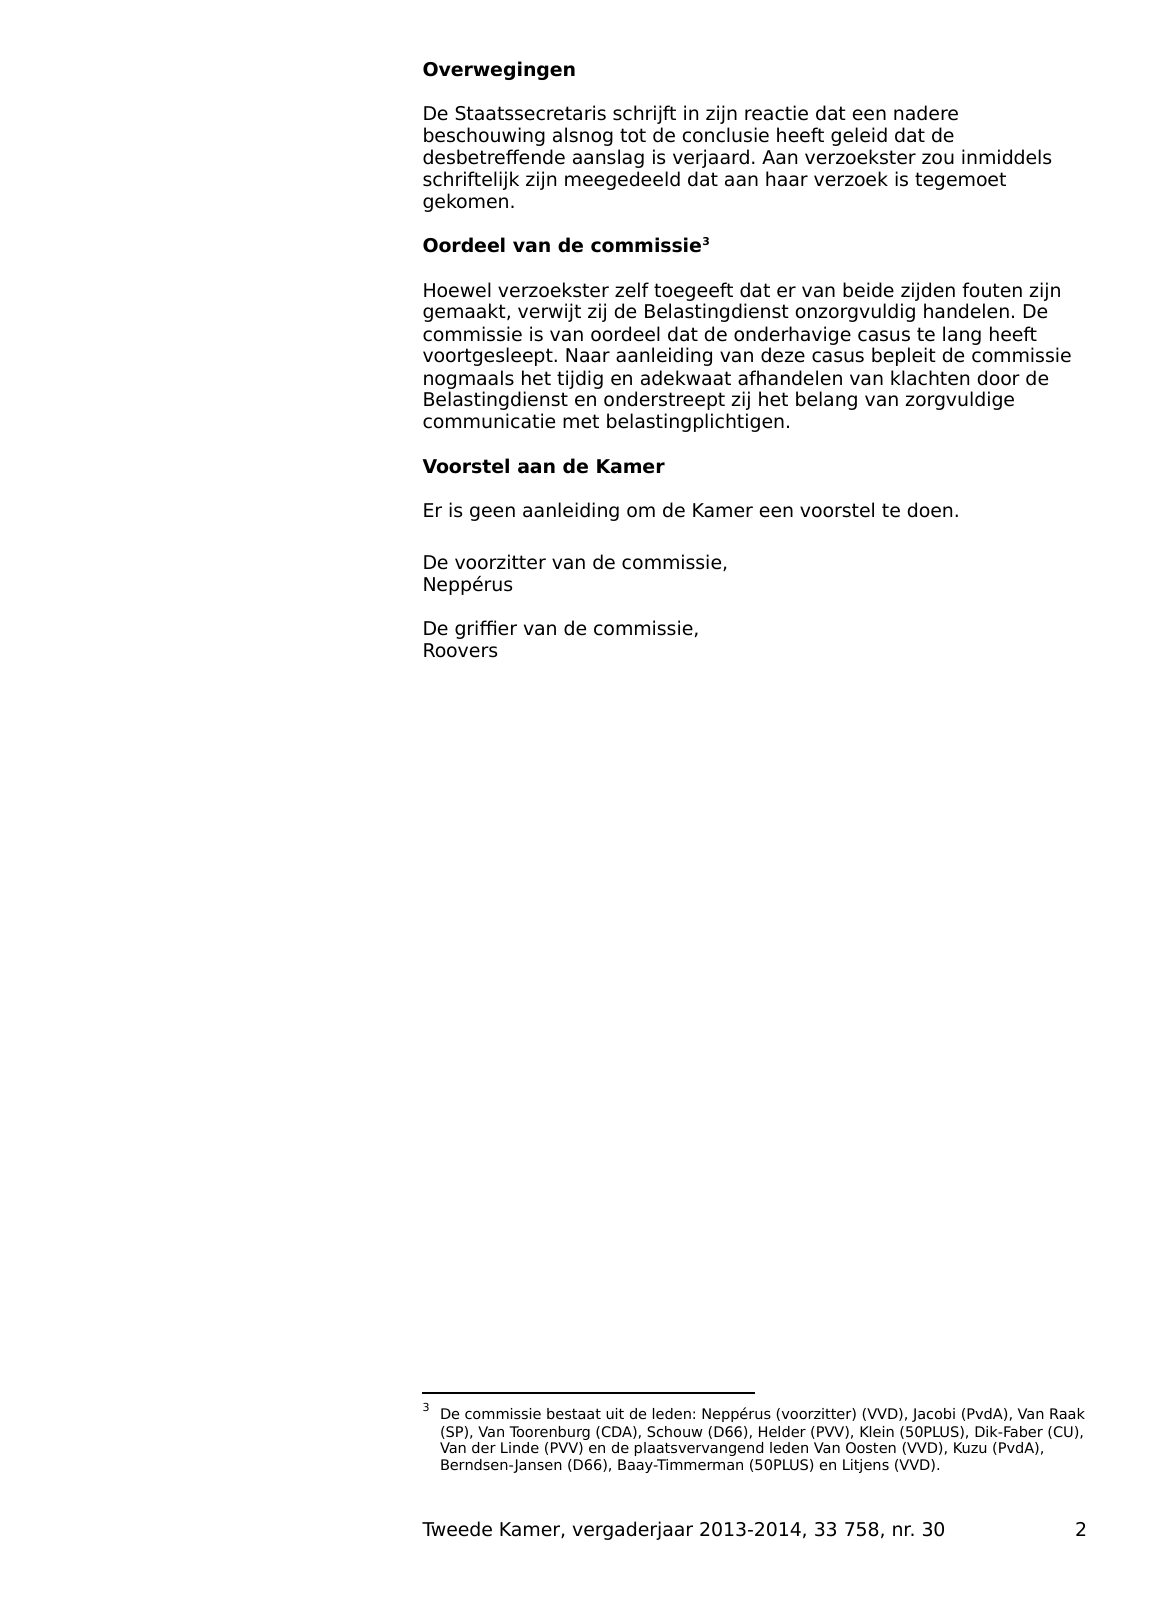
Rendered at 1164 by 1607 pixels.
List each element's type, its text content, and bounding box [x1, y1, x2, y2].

text De griffier van de commissie, Roovers [422, 618, 1087, 662]
subtitle Voorstel aan de Kamer [422, 456, 1087, 477]
subtitle Overwegingen [422, 59, 1087, 81]
text De Staatssecretaris schrijft in zijn reactie dat een nadere beschouwing alsnog tot de conclusie heeft geleid dat de desbetreffende aanslag is verjaard. Aan verzoekster zou inmiddels schriftelijk zijn meegedeeld dat aan haar verzoek is tegemoet gekomen. [422, 103, 1087, 213]
text De commissie bestaat uit de leden: Neppérus (voorzitter) (VVD), Jacobi (PvdA), Van Raak (SP), Van Toorenburg (CDA), Schouw (D66), Helder (PVV), Klein (50PLUS), Dik-Faber (CU), Van der Linde (PVV) en de plaatsvervangend leden Van Oosten (VVD), Kuzu (PvdA), Berndsen-Jansen (D66), Baay-Timmerman (50PLUS) en Litjens (VVD). [422, 1402, 1087, 1474]
text Er is geen aanleiding om de Kamer een voorstel te doen. [422, 500, 1087, 522]
text De voorzitter van de commissie, Neppérus [422, 552, 1087, 596]
text Hoewel verzoekster zelf toegeeft dat er van beide zijden fouten zijn gemaakt, verwijt zij de Belastingdienst onzorgvuldig handelen. De commissie is van oordeel dat de onderhavige casus te lang heeft voortgesleept. Naar aanleiding van deze casus bepleit de commissie nogmaals het tijdig en adekwaat afhandelen van klachten door de Belastingdienst en onderstreept zij het belang van zorgvuldige communicatie met belastingplichtigen. [422, 279, 1087, 433]
subtitle Oordeel van de commissie [422, 235, 1087, 257]
